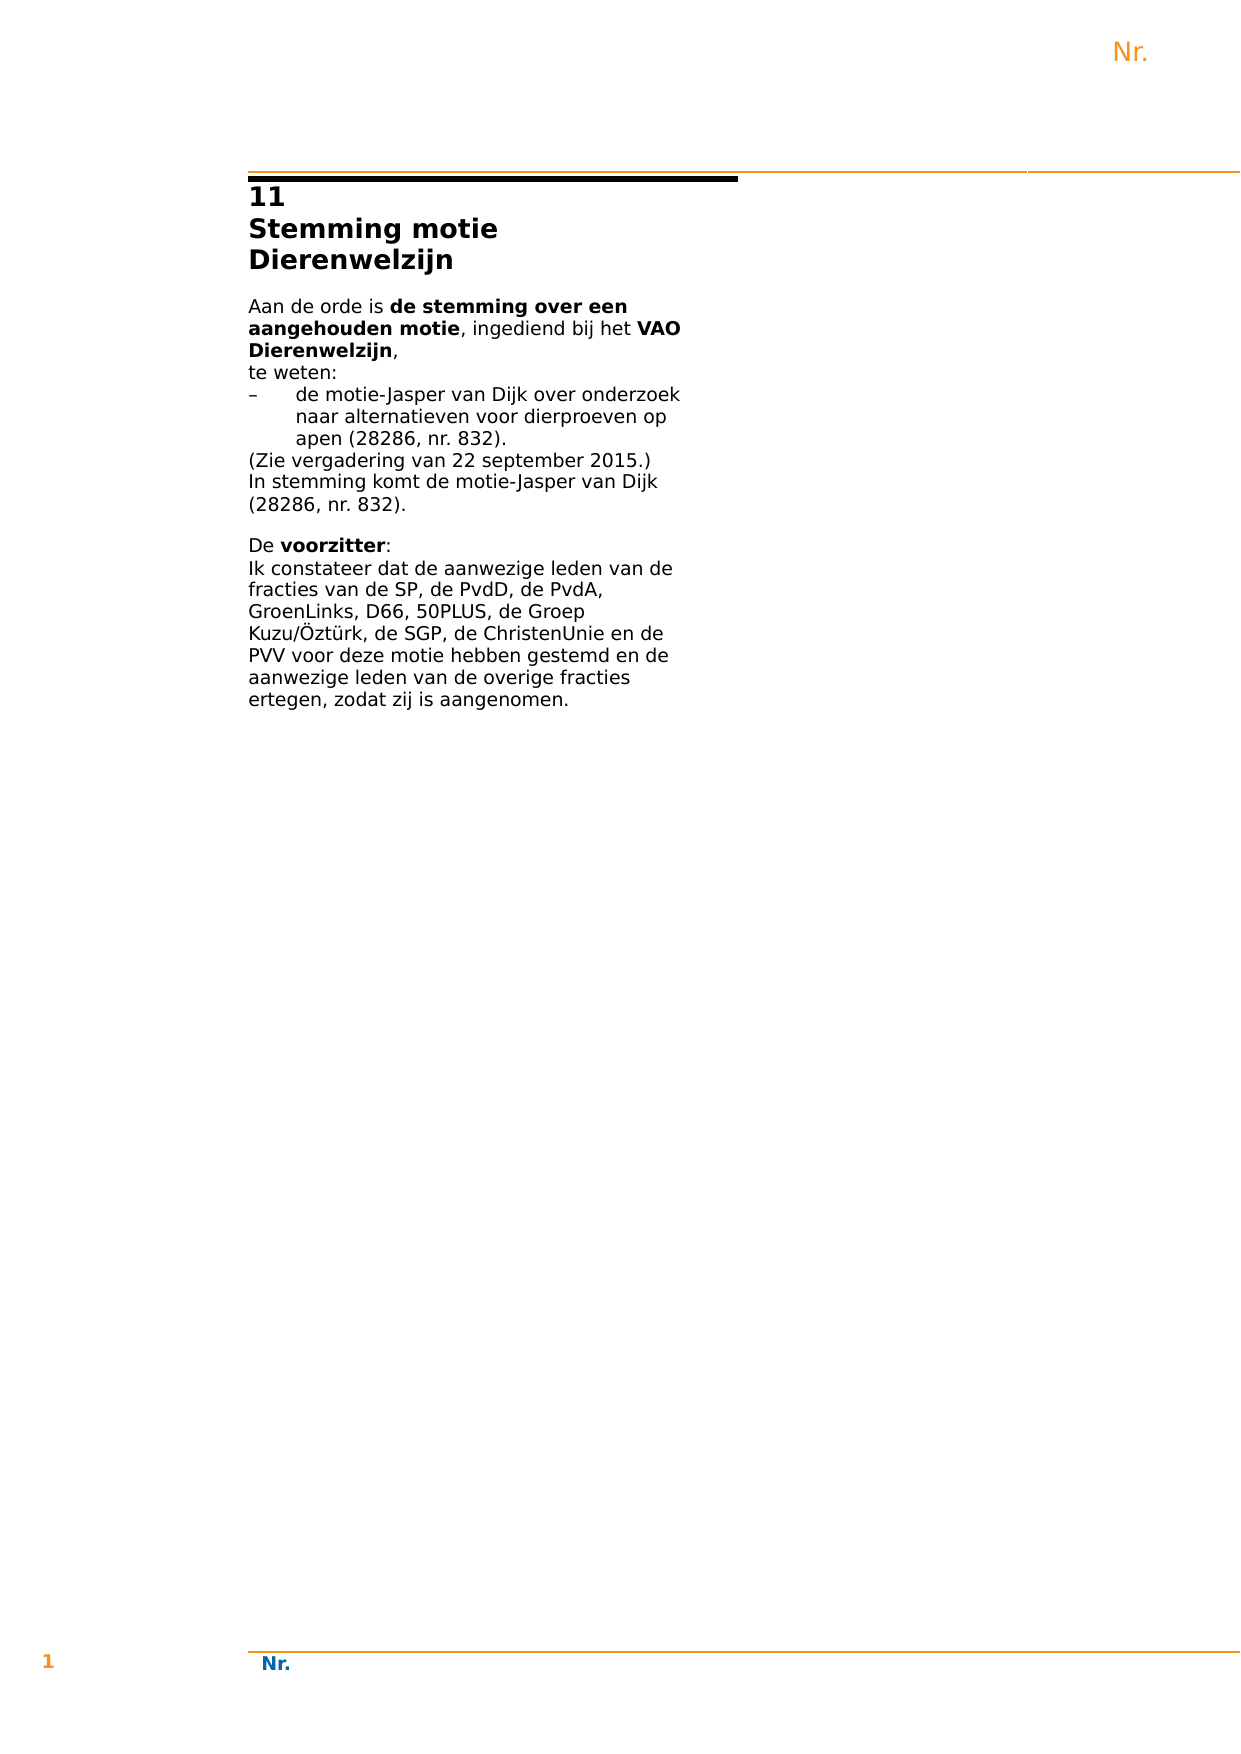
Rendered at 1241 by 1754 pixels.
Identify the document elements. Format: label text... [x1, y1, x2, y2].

text te weten: [248, 362, 691, 383]
text (Zie vergadering van 22 september 2015.) [248, 449, 691, 471]
list de motie-Jasper van Dijk over onderzoek naar alternatieven voor dierproeven op apen (28286, nr. 832). [248, 383, 691, 449]
title 11 Stemming motie Dierenwelzijn [248, 182, 691, 276]
text De voorzitter: [248, 535, 691, 557]
text Aan de orde is de stemming over een aangehouden motie, ingediend bij het VAO Dierenwelzijn, [248, 296, 691, 362]
text Ik constateer dat de aanwezige leden van de fracties van de SP, de PvdD, de PvdA, GroenLinks, D66, 50PLUS, de Groep Kuzu/Öztürk, de SGP, de ChristenUnie en de PVV voor deze motie hebben gestemd en de aanwezige leden van de overige fracties ertegen, zodat zij is aangenomen. [248, 557, 691, 711]
text In stemming komt de motie-Jasper van Dijk (28286, nr. 832). [248, 471, 691, 515]
